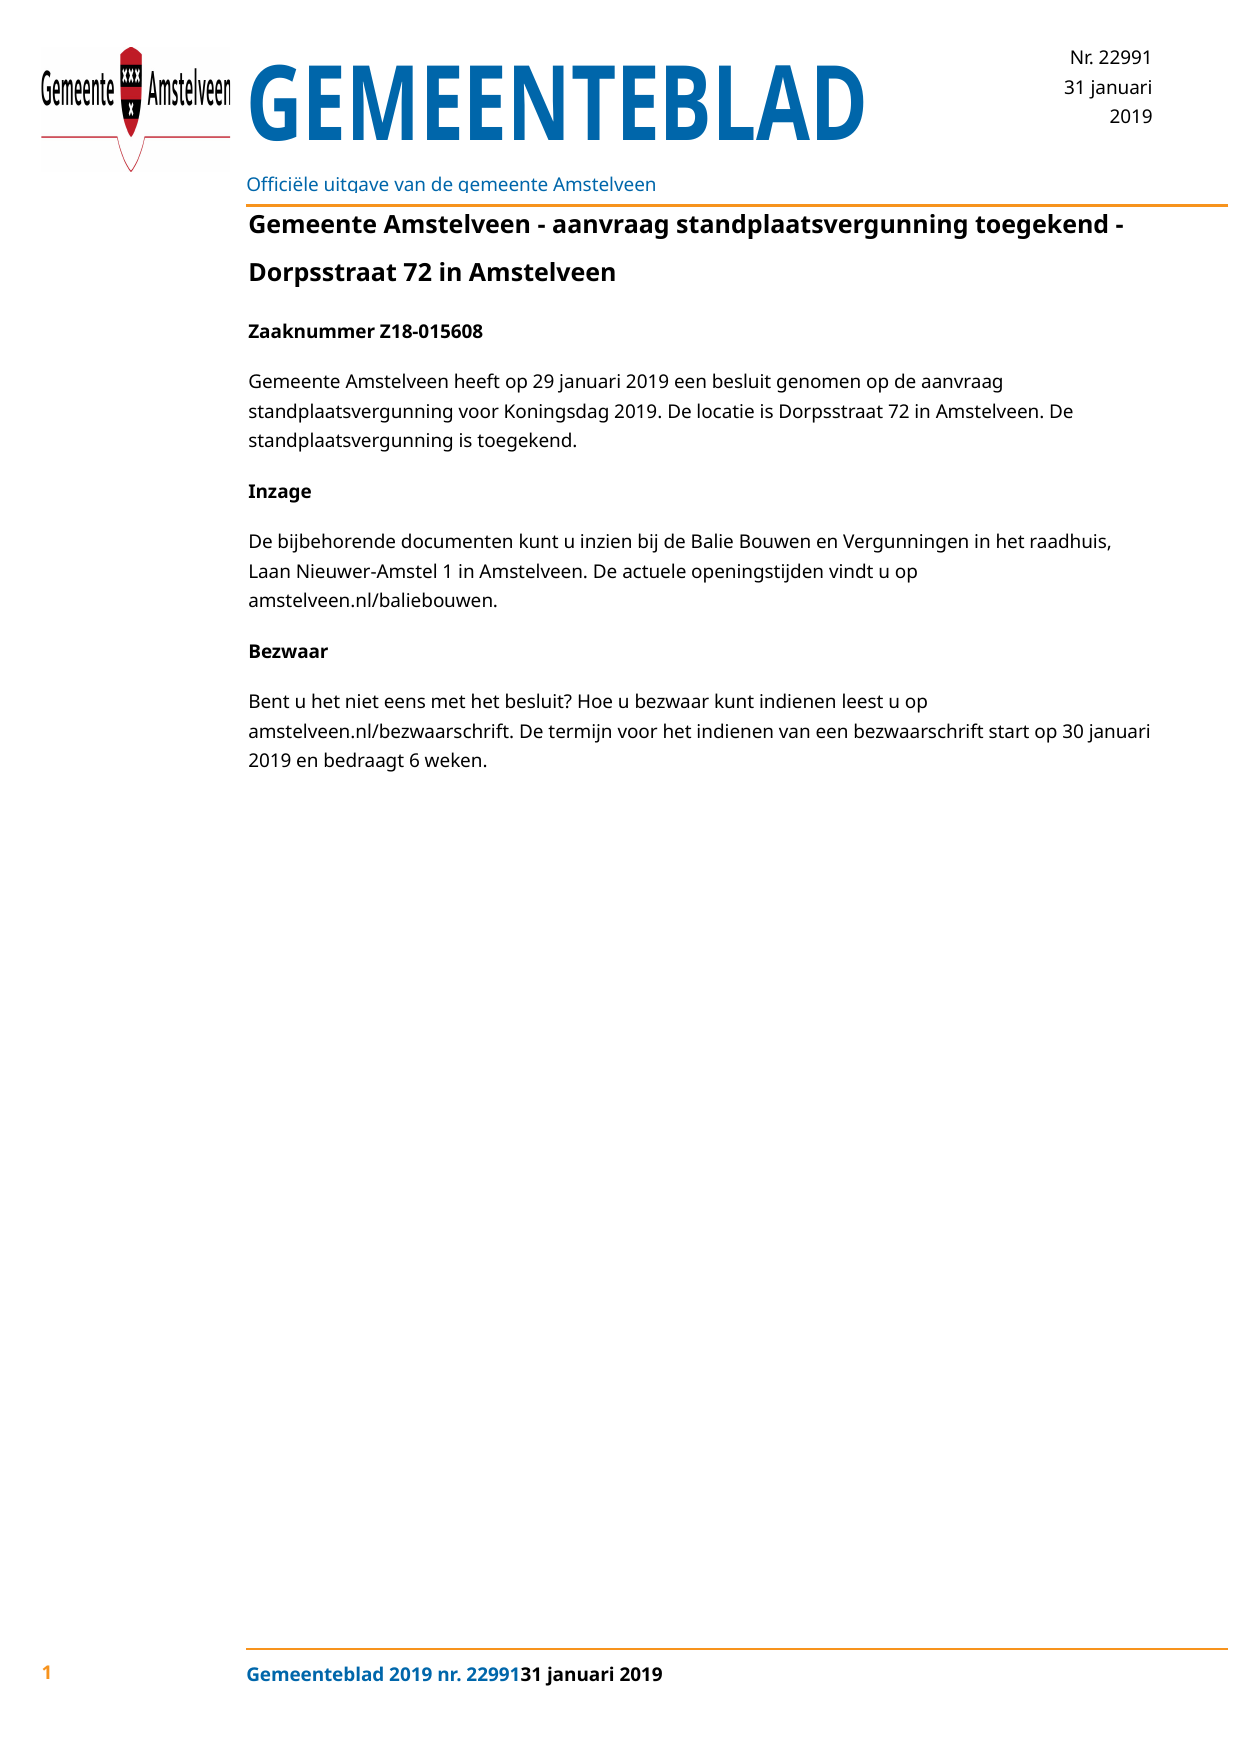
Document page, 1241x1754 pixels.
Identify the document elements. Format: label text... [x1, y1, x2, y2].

text Bent u het niet eens met het besluit? Hoe u bezwaar kunt indienen leest u op amstelveen.nl/bezwaarschrift. De termijn voor het indienen van een bezwaarschrift start op 30 januari 2019 en bedraagt 6 weken. [248, 688, 1152, 773]
text Gemeente Amstelveen heeft op 29 januari 2019 een besluit genomen op de aanvraag standplaatsvergunning voor Koningsdag 2019. De locatie is Dorpsstraat 72 in Amstelveen. De standplaatsvergunning is toegekend. [248, 368, 1152, 453]
text Inzage [248, 478, 1152, 504]
text De bijbehorende documenten kunt u inzien bij de Balie Bouwen en Vergunningen in het raadhuis, Laan Nieuwer-Amstel 1 in Amstelveen. De actuele openingstijden vindt u op amstelveen.nl/baliebouwen. [248, 528, 1152, 613]
picture [41, 47, 231, 172]
text Gemeente Amstelveen - aanvraag standplaatsvergunning toegekend - Dorpsstraat 72 in Amstelveen [248, 207, 1152, 288]
text Bezwaar [248, 638, 1152, 664]
text Zaaknummer Z18-015608 [248, 318, 1152, 344]
